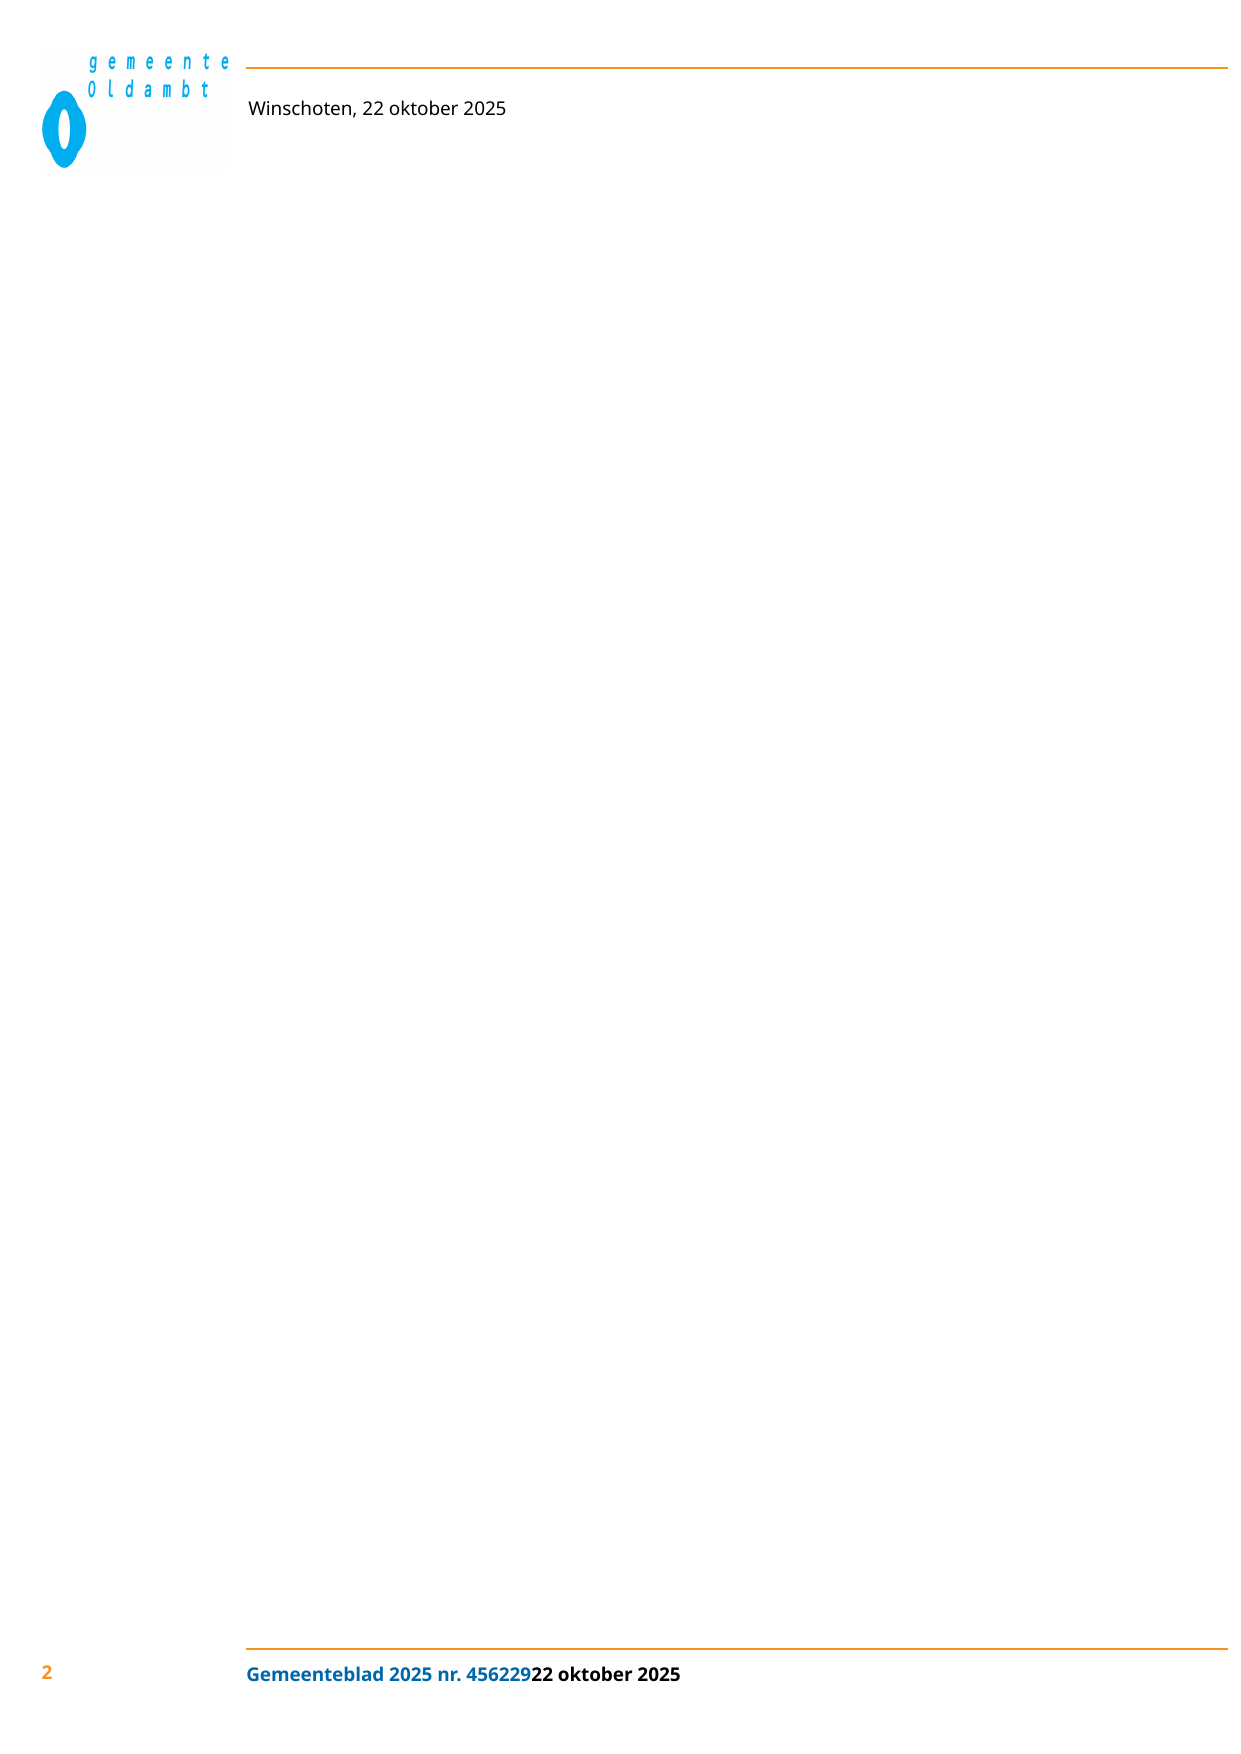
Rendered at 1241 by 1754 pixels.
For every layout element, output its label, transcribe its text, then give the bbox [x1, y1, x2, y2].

picture [41, 47, 231, 172]
text Winschoten, 22 oktober 2025 [248, 95, 1152, 121]
